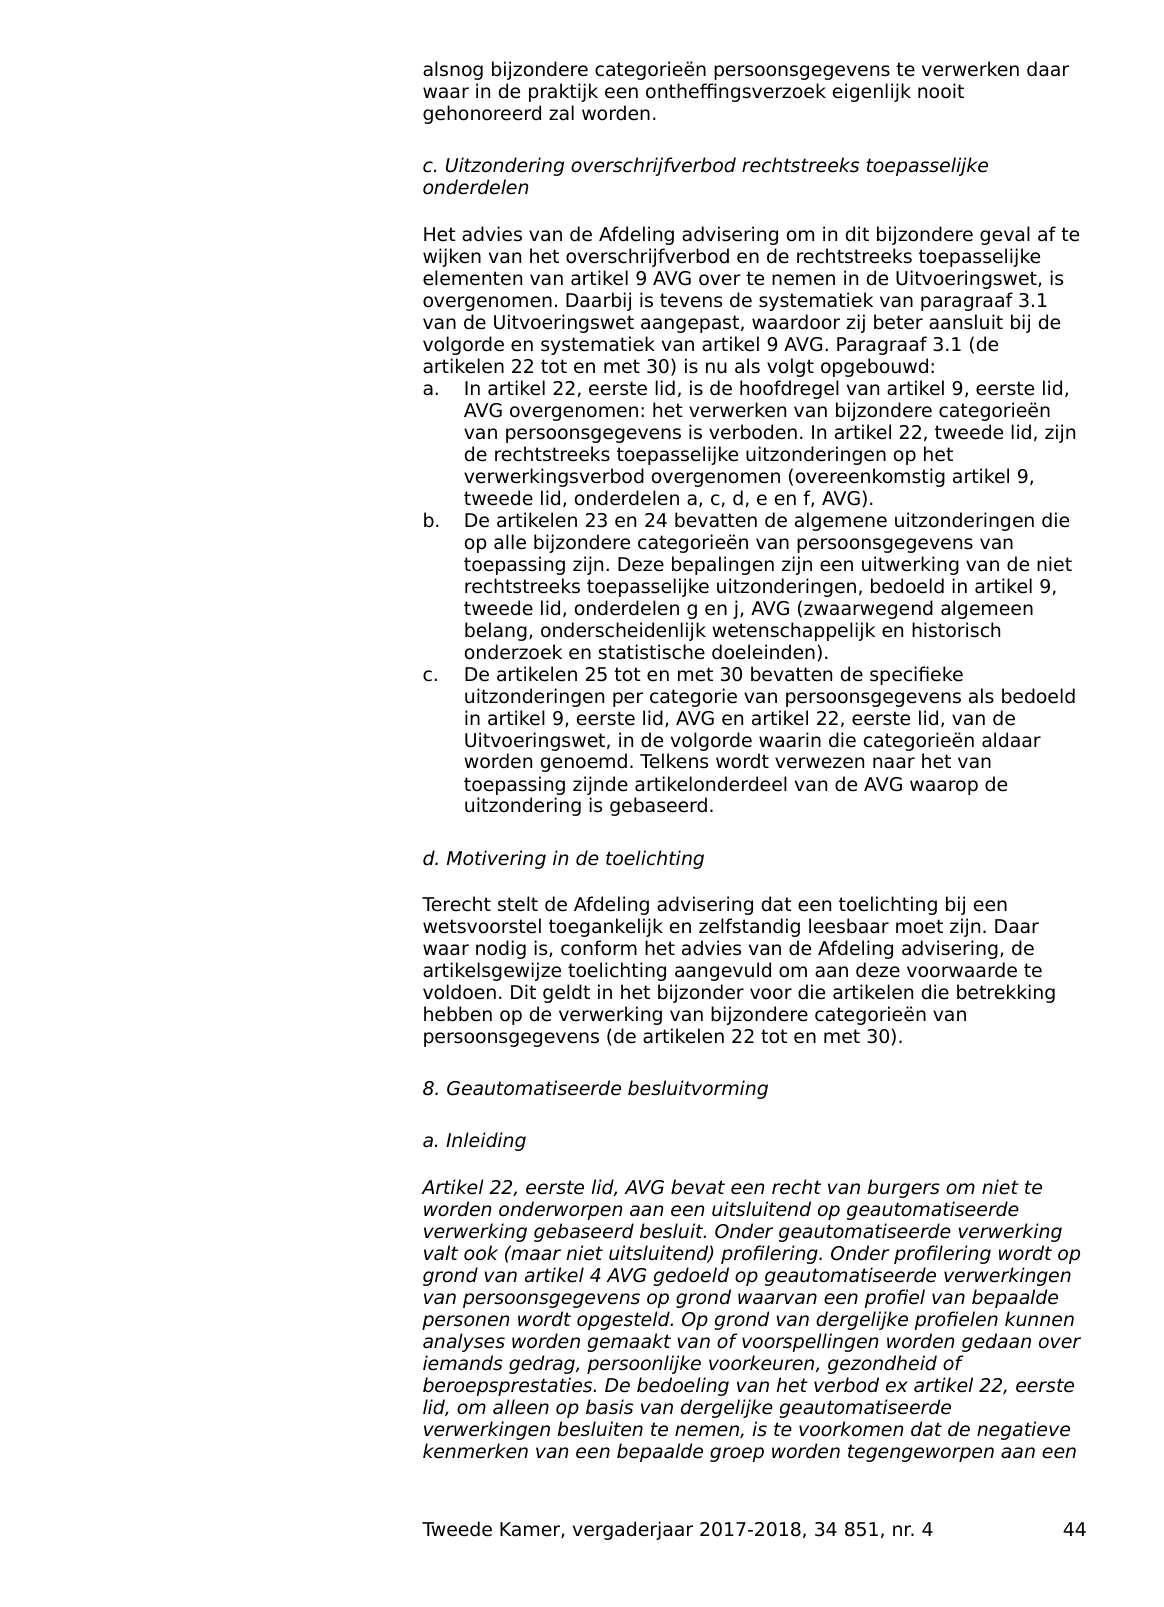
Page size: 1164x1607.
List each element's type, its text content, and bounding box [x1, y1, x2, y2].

text Terecht stelt de Afdeling advisering dat een toelichting bij een wetsvoorstel toegankelijk en zelfstandig leesbaar moet zijn. Daar waar nodig is, conform het advies van de Afdeling advisering, de artikelsgewijze toelichting aangevuld om aan deze voorwaarde te voldoen. Dit geldt in het bijzonder voor die artikelen die betrekking hebben op de verwerking van bijzondere categorieën van persoonsgegevens (de artikelen 22 tot en met 30). [422, 894, 1087, 1048]
text b. De artikelen 23 en 24 bevatten de algemene uitzonderingen die op alle bijzondere categorieën van persoonsgegevens van toepassing zijn. Deze bepalingen zijn een uitwerking van de niet rechtstreeks toepasselijke uitzonderingen, bedoeld in artikel 9, tweede lid, onderdelen g en j, AVG (zwaarwegend algemeen belang, onderscheidenlijk wetenschappelijk en historisch onderzoek en statistische doeleinden). [422, 510, 1087, 663]
subtitle a. Inleiding [422, 1130, 1087, 1152]
text alsnog bijzondere categorieën persoonsgegevens te verwerken daar waar in de praktijk een ontheffingsverzoek eigenlijk nooit gehonoreerd zal worden. [422, 59, 1087, 125]
text a. In artikel 22, eerste lid, is de hoofdregel van artikel 9, eerste lid, AVG overgenomen: het verwerken van bijzondere categorieën van persoonsgegevens is verboden. In artikel 22, tweede lid, zijn de rechtstreeks toepasselijke uitzonderingen op het verwerkingsverbod overgenomen (overeenkomstig artikel 9, tweede lid, onderdelen a, c, d, e en f, AVG). [422, 378, 1087, 510]
subtitle c. Uitzondering overschrijfverbod rechtstreeks toepasselijke onderdelen [422, 155, 1087, 199]
text Artikel 22, eerste lid, AVG bevat een recht van burgers om niet te worden onderworpen aan een uitsluitend op geautomatiseerde verwerking gebaseerd besluit. Onder geautomatiseerde verwerking valt ook (maar niet uitsluitend) profilering. Onder profilering wordt op grond van artikel 4 AVG gedoeld op geautomatiseerde verwerkingen van persoonsgegevens op grond waarvan een profiel van bepaalde personen wordt opgesteld. Op grond van dergelijke profielen kunnen analyses worden gemaakt van of voorspellingen worden gedaan over iemands gedrag, persoonlijke voorkeuren, gezondheid of beroepsprestaties. De bedoeling van het verbod ex artikel 22, eerste lid, om alleen op basis van dergelijke geautomatiseerde verwerkingen besluiten te nemen, is te voorkomen dat de negatieve kenmerken van een bepaalde groep worden tegengeworpen aan een [422, 1177, 1087, 1463]
subtitle 8. Geautomatiseerde besluitvorming [422, 1078, 1087, 1100]
subtitle d. Motivering in de toelichting [422, 847, 1087, 869]
text c. De artikelen 25 tot en met 30 bevatten de specifieke uitzonderingen per categorie van persoonsgegevens als bedoeld in artikel 9, eerste lid, AVG en artikel 22, eerste lid, van de Uitvoeringswet, in de volgorde waarin die categorieën aldaar worden genoemd. Telkens wordt verwezen naar het van toepassing zijnde artikelonderdeel van de AVG waarop de uitzondering is gebaseerd. [422, 663, 1087, 817]
text Het advies van de Afdeling advisering om in dit bijzondere geval af te wijken van het overschrijfverbod en de rechtstreeks toepasselijke elementen van artikel 9 AVG over te nemen in de Uitvoeringswet, is overgenomen. Daarbij is tevens de systematiek van paragraaf 3.1 van de Uitvoeringswet aangepast, waardoor zij beter aansluit bij de volgorde en systematiek van artikel 9 AVG. Paragraaf 3.1 (de artikelen 22 tot en met 30) is nu als volgt opgebouwd: [422, 224, 1087, 378]
